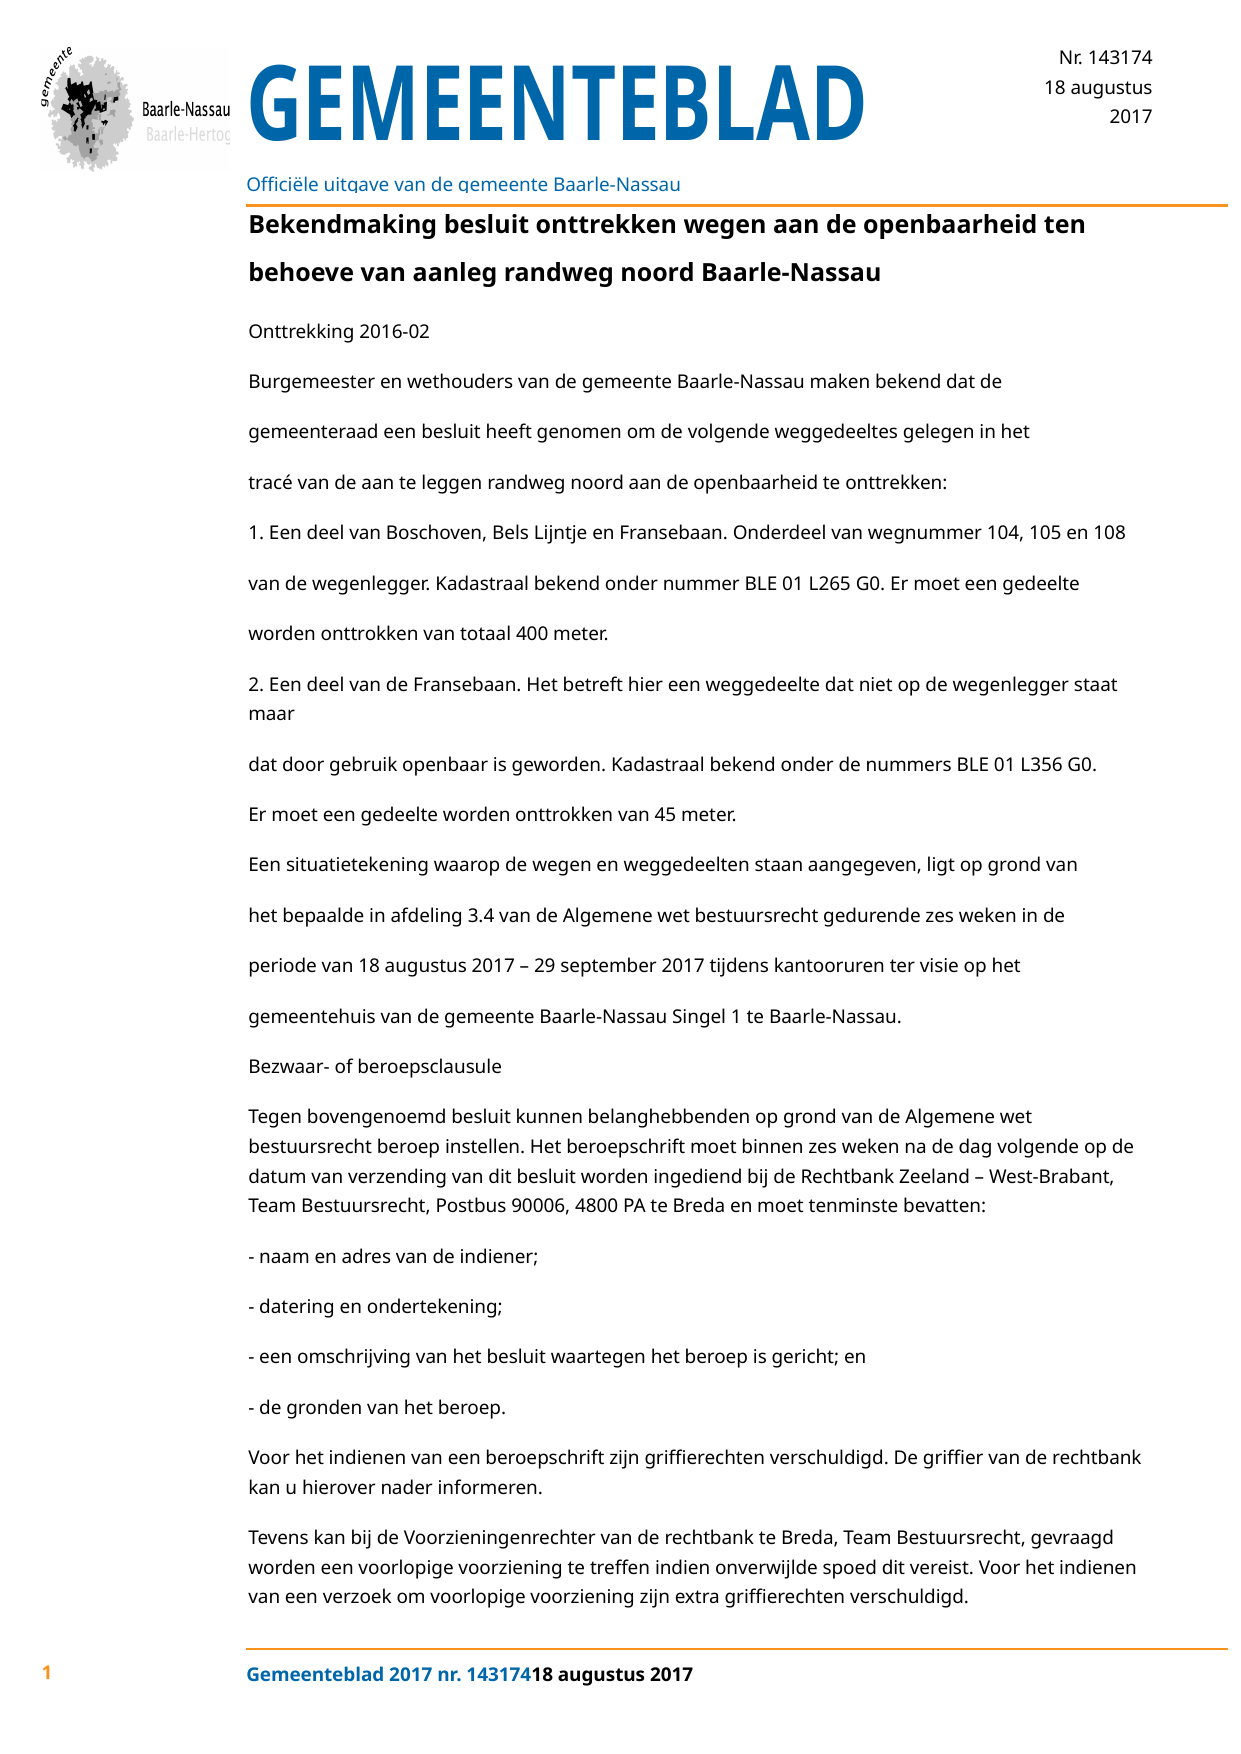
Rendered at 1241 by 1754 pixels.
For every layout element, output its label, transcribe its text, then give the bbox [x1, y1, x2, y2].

text gemeentehuis van de gemeente Baarle-Nassau Singel 1 te Baarle-Nassau. [248, 1003, 1152, 1029]
text tracé van de aan te leggen randweg noord aan de openbaarheid te onttrekken: [248, 469, 1152, 495]
picture [41, 47, 231, 172]
text - naam en adres van de indiener; [248, 1243, 1152, 1269]
text 1. Een deel van Boschoven, Bels Lijntje en Fransebaan. Onderdeel van wegnummer 104, 105 en 108 [248, 519, 1152, 545]
text dat door gebruik openbaar is geworden. Kadastraal bekend onder de nummers BLE 01 L356 G0. [248, 751, 1152, 777]
text van de wegenlegger. Kadastraal bekend onder nummer BLE 01 L265 G0. Er moet een gedeelte [248, 570, 1152, 596]
text Bezwaar- of beroepsclausule [248, 1053, 1152, 1079]
text worden onttrokken van totaal 400 meter. [248, 620, 1152, 646]
text Onttrekking 2016-02 [248, 318, 1152, 344]
text - een omschrijving van het besluit waartegen het beroep is gericht; en [248, 1344, 1152, 1369]
text Burgemeester en wethouders van de gemeente Baarle-Nassau maken bekend dat de [248, 368, 1152, 394]
text Tevens kan bij de Voorzieningenrechter van de rechtbank te Breda, Team Bestuursrecht, gevraagd worden een voorlopige voorziening te treffen indien onverwijlde spoed dit vereist. Voor het indienen van een verzoek om voorlopige voorziening zijn extra griffierechten verschuldigd. [248, 1524, 1152, 1609]
text Bekendmaking besluit onttrekken wegen aan de openbaarheid ten behoeve van aanleg randweg noord Baarle-Nassau [248, 207, 1152, 288]
text het bepaalde in afdeling 3.4 van de Algemene wet bestuursrecht gedurende zes weken in de [248, 902, 1152, 928]
text Voor het indienen van een beroepschrift zijn griffierechten verschuldigd. De griffier van de rechtbank kan u hierover nader informeren. [248, 1444, 1152, 1500]
text - datering en ondertekening; [248, 1293, 1152, 1319]
text - de gronden van het beroep. [248, 1394, 1152, 1420]
text periode van 18 augustus 2017 – 29 september 2017 tijdens kantooruren ter visie op het [248, 952, 1152, 978]
text gemeenteraad een besluit heeft genomen om de volgende weggedeeltes gelegen in het [248, 419, 1152, 444]
text 2. Een deel van de Fransebaan. Het betreft hier een weggedeelte dat niet op de wegenlegger staat maar [248, 671, 1152, 726]
text Er moet een gedeelte worden onttrokken van 45 meter. [248, 801, 1152, 827]
text Een situatietekening waarop de wegen en weggedeelten staan aangegeven, ligt op grond van [248, 852, 1152, 877]
text Tegen bovengenoemd besluit kunnen belanghebbenden op grond van de Algemene wet bestuursrecht beroep instellen. Het beroepschrift moet binnen zes weken na de dag volgende op de datum van verzending van dit besluit worden ingediend bij de Rechtbank Zeeland – West-Brabant, Team Bestuursrecht, Postbus 90006, 4800 PA te Breda en moet tenminste bevatten: [248, 1104, 1152, 1218]
